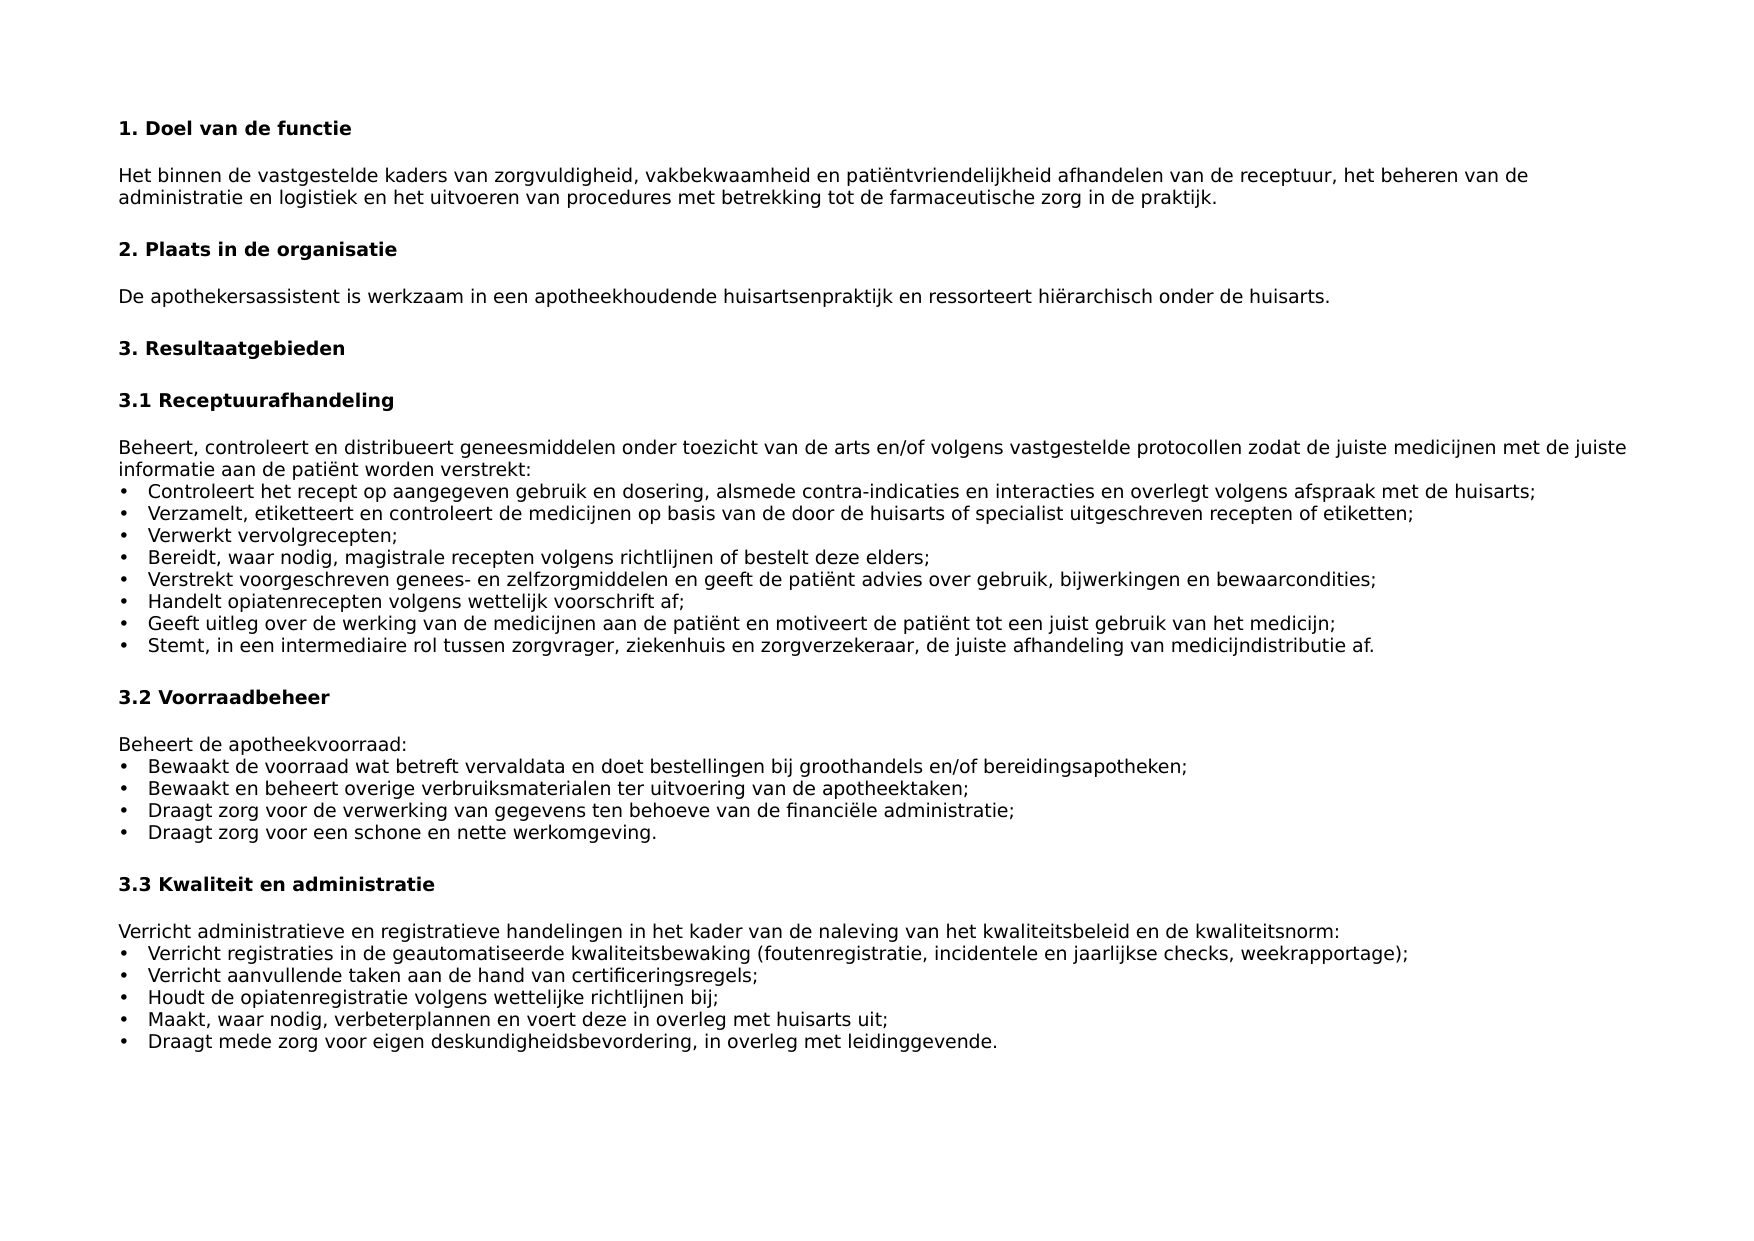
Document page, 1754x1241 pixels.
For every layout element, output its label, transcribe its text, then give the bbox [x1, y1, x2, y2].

text Verricht administratieve en registratieve handelingen in het kader van de naleving van het kwaliteitsbeleid en de kwaliteitsnorm: [118, 921, 1636, 943]
text • Bewaakt de voorraad wat betreft vervaldata en doet bestellingen bij groothandels en/of bereidingsapotheken; [118, 756, 1636, 778]
subtitle 3.2 Voorraadbeheer [118, 687, 1636, 709]
text • Verwerkt vervolgrecepten; [118, 525, 1636, 547]
text • Draagt zorg voor een schone en nette werkomgeving. [118, 822, 1636, 844]
subtitle 3. Resultaatgebieden [118, 338, 1636, 360]
text Het binnen de vastgestelde kaders van zorgvuldigheid, vakbekwaamheid en patiëntvriendelijkheid afhandelen van de receptuur, het beheren van de administratie en logistiek en het uitvoeren van procedures met betrekking tot de farmaceutische zorg in de praktijk. [118, 165, 1636, 209]
text • Bewaakt en beheert overige verbruiksmaterialen ter uitvoering van de apotheektaken; [118, 778, 1636, 800]
text • Stemt, in een intermediaire rol tussen zorgvrager, ziekenhuis en zorgverzekeraar, de juiste afhandeling van medicijndistributie af. [118, 635, 1636, 657]
text • Handelt opiatenrecepten volgens wettelijk voorschrift af; [118, 591, 1636, 613]
subtitle 3.3 Kwaliteit en administratie [118, 874, 1636, 896]
text Beheert, controleert en distribueert geneesmiddelen onder toezicht van de arts en/of volgens vastgestelde protocollen zodat de juiste medicijnen met de juiste informatie aan de patiënt worden verstrekt: [118, 437, 1636, 481]
text • Maakt, waar nodig, verbeterplannen en voert deze in overleg met huisarts uit; [118, 1008, 1636, 1031]
text • Bereidt, waar nodig, magistrale recepten volgens richtlijnen of bestelt deze elders; [118, 547, 1636, 569]
subtitle 2. Plaats in de organisatie [118, 239, 1636, 261]
subtitle 1. Doel van de functie [118, 118, 1636, 140]
text • Verricht registraties in de geautomatiseerde kwaliteitsbewaking (foutenregistratie, incidentele en jaarlijkse checks, weekrapportage); [118, 943, 1636, 964]
text • Geeft uitleg over de werking van de medicijnen aan de patiënt en motiveert de patiënt tot een juist gebruik van het medicijn; [118, 613, 1636, 635]
text • Verstrekt voorgeschreven genees- en zelfzorgmiddelen en geeft de patiënt advies over gebruik, bijwerkingen en bewaarcondities; [118, 569, 1636, 591]
text • Draagt mede zorg voor eigen deskundigheidsbevordering, in overleg met leidinggevende. [118, 1031, 1636, 1052]
text Beheert de apotheekvoorraad: [118, 734, 1636, 756]
text • Houdt de opiatenregistratie volgens wettelijke richtlijnen bij; [118, 987, 1636, 1008]
text De apothekersassistent is werkzaam in een apotheekhoudende huisartsenpraktijk en ressorteert hiërarchisch onder de huisarts. [118, 286, 1636, 308]
text • Controleert het recept op aangegeven gebruik en dosering, alsmede contra-indicaties en interacties en overlegt volgens afspraak met de huisarts; [118, 481, 1636, 503]
text • Draagt zorg voor de verwerking van gegevens ten behoeve van de financiële administratie; [118, 800, 1636, 822]
text • Verzamelt, etiketteert en controleert de medicijnen op basis van de door de huisarts of specialist uitgeschreven recepten of etiketten; [118, 503, 1636, 525]
subtitle 3.1 Receptuurafhandeling [118, 390, 1636, 412]
text • Verricht aanvullende taken aan de hand van certificeringsregels; [118, 964, 1636, 987]
